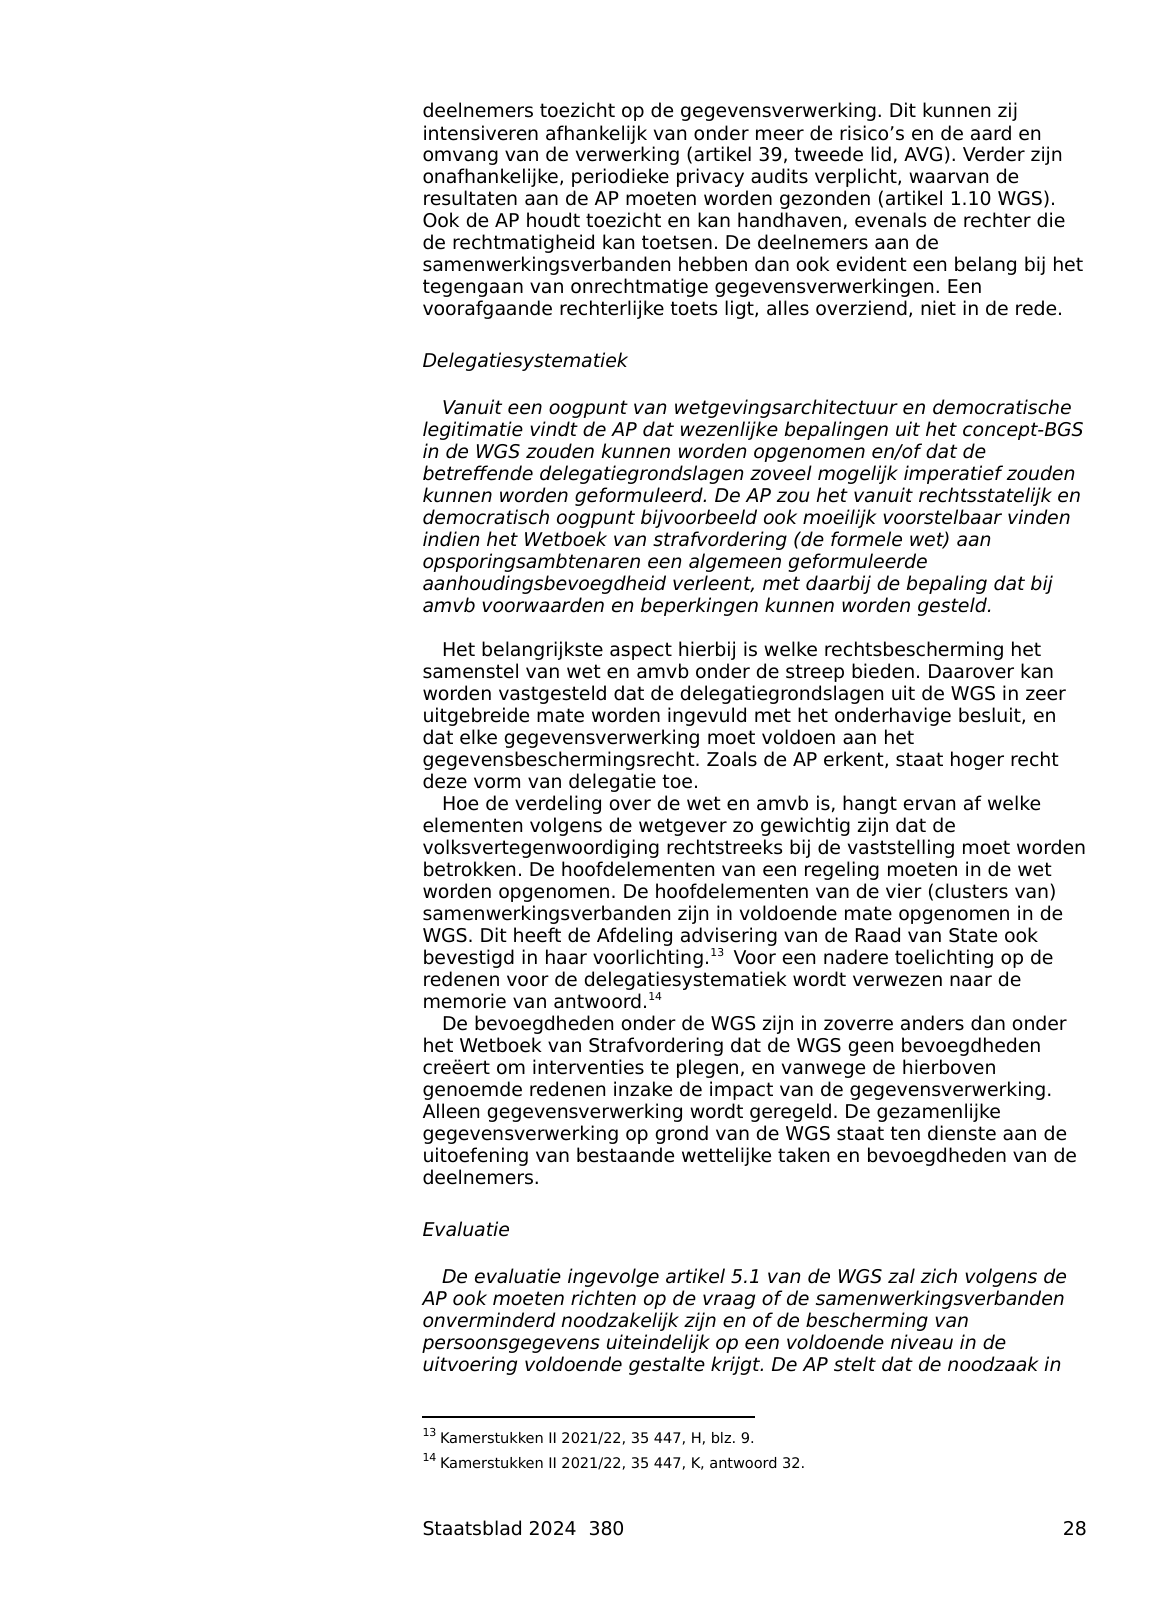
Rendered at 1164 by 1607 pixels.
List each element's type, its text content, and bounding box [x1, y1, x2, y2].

text Kamerstukken II 2021/22, 35 447, H, blz. 9. [422, 1426, 1087, 1448]
text De bevoegdheden onder de WGS zijn in zoverre anders dan onder het Wetboek van Strafvordering dat de WGS geen bevoegdheden creëert om interventies te plegen, en vanwege de hierboven genoemde redenen inzake de impact van de gegevensverwerking. Alleen gegevensverwerking wordt geregeld. De gezamenlijke gegevensverwerking op grond van de WGS staat ten dienste aan de uitoefening van bestaande wettelijke taken en bevoegdheden van de deelnemers. [422, 1013, 1087, 1189]
text deelnemers toezicht op de gegevensverwerking. Dit kunnen zij intensiveren afhankelijk van onder meer de risico’s en de aard en omvang van de verwerking (artikel 39, tweede lid, AVG). Verder zijn onafhankelijke, periodieke privacy audits verplicht, waarvan de resultaten aan de AP moeten worden gezonden (artikel 1.10 WGS). Ook de AP houdt toezicht en kan handhaven, evenals de rechter die de rechtmatigheid kan toetsen. De deelnemers aan de samenwerkingsverbanden hebben dan ook evident een belang bij het tegengaan van onrechtmatige gegevensverwerkingen. Een voorafgaande rechterlijke toets ligt, alles overziend, niet in de rede. [422, 100, 1087, 320]
subtitle Delegatiesystematiek [422, 350, 1087, 372]
text Kamerstukken II 2021/22, 35 447, K, antwoord 32. [422, 1451, 1087, 1473]
text De evaluatie ingevolge artikel 5.1 van de WGS zal zich volgens de AP ook moeten richten op de vraag of de samenwerkingsverbanden onverminderd noodzakelijk zijn en of de bescherming van persoonsgegevens uiteindelijk op een voldoende niveau in de uitvoering voldoende gestalte krijgt. De AP stelt dat de noodzaak in [422, 1266, 1087, 1376]
text Vanuit een oogpunt van wetgevingsarchitectuur en democratische legitimatie vindt de AP dat wezenlijke bepalingen uit het concept-BGS in de WGS zouden kunnen worden opgenomen en/of dat de betreffende delegatiegrondslagen zoveel mogelijk imperatief zouden kunnen worden geformuleerd. De AP zou het vanuit rechtsstatelijk en democratisch oogpunt bijvoorbeeld ook moeilijk voorstelbaar vinden indien het Wetboek van strafvordering (de formele wet) aan opsporingsambtenaren een algemeen geformuleerde aanhoudingsbevoegdheid verleent, met daarbij de bepaling dat bij amvb voorwaarden en beperkingen kunnen worden gesteld. [422, 397, 1087, 617]
text Hoe de verdeling over de wet en amvb is, hangt ervan af welke elementen volgens de wetgever zo gewichtig zijn dat de volksvertegenwoordiging rechtstreeks bij de vaststelling moet worden betrokken. De hoofdelementen van een regeling moeten in de wet worden opgenomen. De hoofdelementen van de vier (clusters van) samenwerkingsverbanden zijn in voldoende mate opgenomen in de WGS. Dit heeft de Afdeling advisering van de Raad van State ook bevestigd in haar voorlichting. Voor een nadere toelichting op de redenen voor de delegatiesystematiek wordt verwezen naar de memorie van antwoord. [422, 793, 1087, 1013]
subtitle Evaluatie [422, 1219, 1087, 1241]
text Het belangrijkste aspect hierbij is welke rechtsbescherming het samenstel van wet en amvb onder de streep bieden. Daarover kan worden vastgesteld dat de delegatiegrondslagen uit de WGS in zeer uitgebreide mate worden ingevuld met het onderhavige besluit, en dat elke gegevensverwerking moet voldoen aan het gegevensbeschermingsrecht. Zoals de AP erkent, staat hoger recht deze vorm van delegatie toe. [422, 639, 1087, 793]
